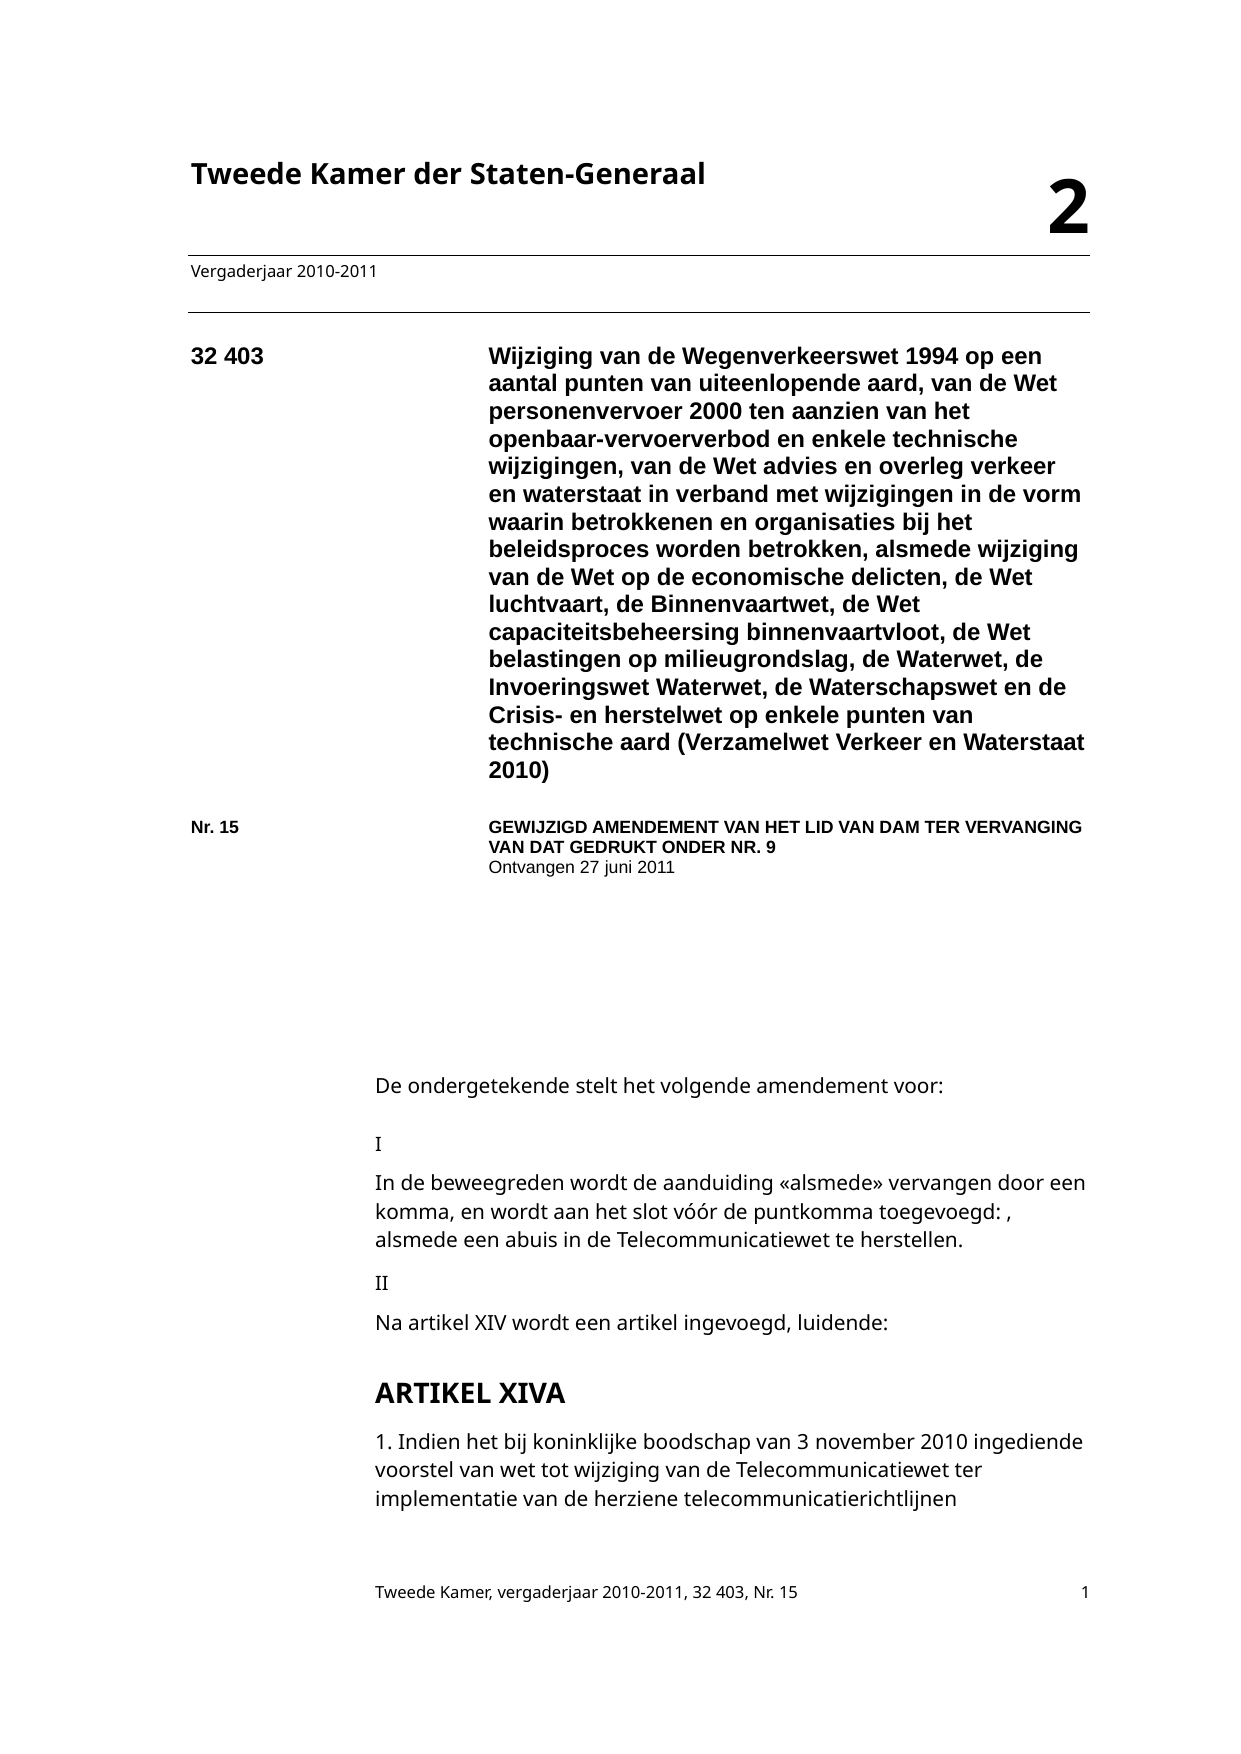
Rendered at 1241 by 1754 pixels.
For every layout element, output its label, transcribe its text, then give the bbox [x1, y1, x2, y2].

text Na artikel XIV wordt een artikel ingevoegd, luidende: [375, 1308, 1090, 1336]
text II [375, 1269, 1090, 1296]
table_cell [188, 313, 485, 339]
text I [375, 1130, 1090, 1157]
table_cell GEWIJZIGD AMENDEMENT VAN HET LID VAN DAM TER VERVANGING VAN DAT GEDRUKT ONDER NR. 9 Ontvangen 27 juni 2011 [485, 814, 1090, 953]
subtitle ARTIKEL XIVA [375, 1373, 1090, 1412]
text 1. Indien het bij koninklijke boodschap van 3 november 2010 ingediende voorstel van wet tot wijziging van de Telecommunicatiewet ter implementatie van de herziene telecommunicatierichtlijnen [375, 1427, 1090, 1512]
table_header 2 [910, 150, 1090, 255]
table_cell Wijziging van de Wegenverkeerswet 1994 op een aantal punten van uiteenlopende aard, van de Wet personenvervoer 2000 ten aanzien van het openbaar-vervoerverbod en enkele technische wijzigingen, van de Wet advies en overleg verkeer en waterstaat in verband met wijzigingen in de vorm waarin betrokkenen en organisaties bij het beleidsproces worden betrokken, alsmede wijziging van de Wet op de economische delicten, de Wet luchtvaart, de Binnenvaartwet, de Wet capaciteitsbeheersing binnenvaartvloot, de Wet belastingen op milieugrondslag, de Waterwet, de Invoeringswet Waterwet, de Waterschapswet en de Crisis- en herstelwet op enkele punten van technische aard (Verzamelwet Verkeer en Waterstaat 2010) [485, 339, 1090, 813]
table_cell [485, 256, 1090, 312]
text De ondergetekende stelt het volgende amendement voor: [375, 1071, 1090, 1100]
table_cell [485, 313, 1090, 339]
table_cell 32 403 [188, 339, 485, 813]
text In de beweegreden wordt de aanduiding «alsmede» vervangen door een komma, en wordt aan het slot vóór de puntkomma toegevoegd: , alsmede een abuis in de Telecommunicatiewet te herstellen. [375, 1168, 1090, 1254]
table_cell Nr. 15 [188, 814, 485, 953]
table_cell Vergaderjaar 2010-2011 [188, 256, 485, 312]
table_header Tweede Kamer der Staten-Generaal [188, 150, 909, 255]
